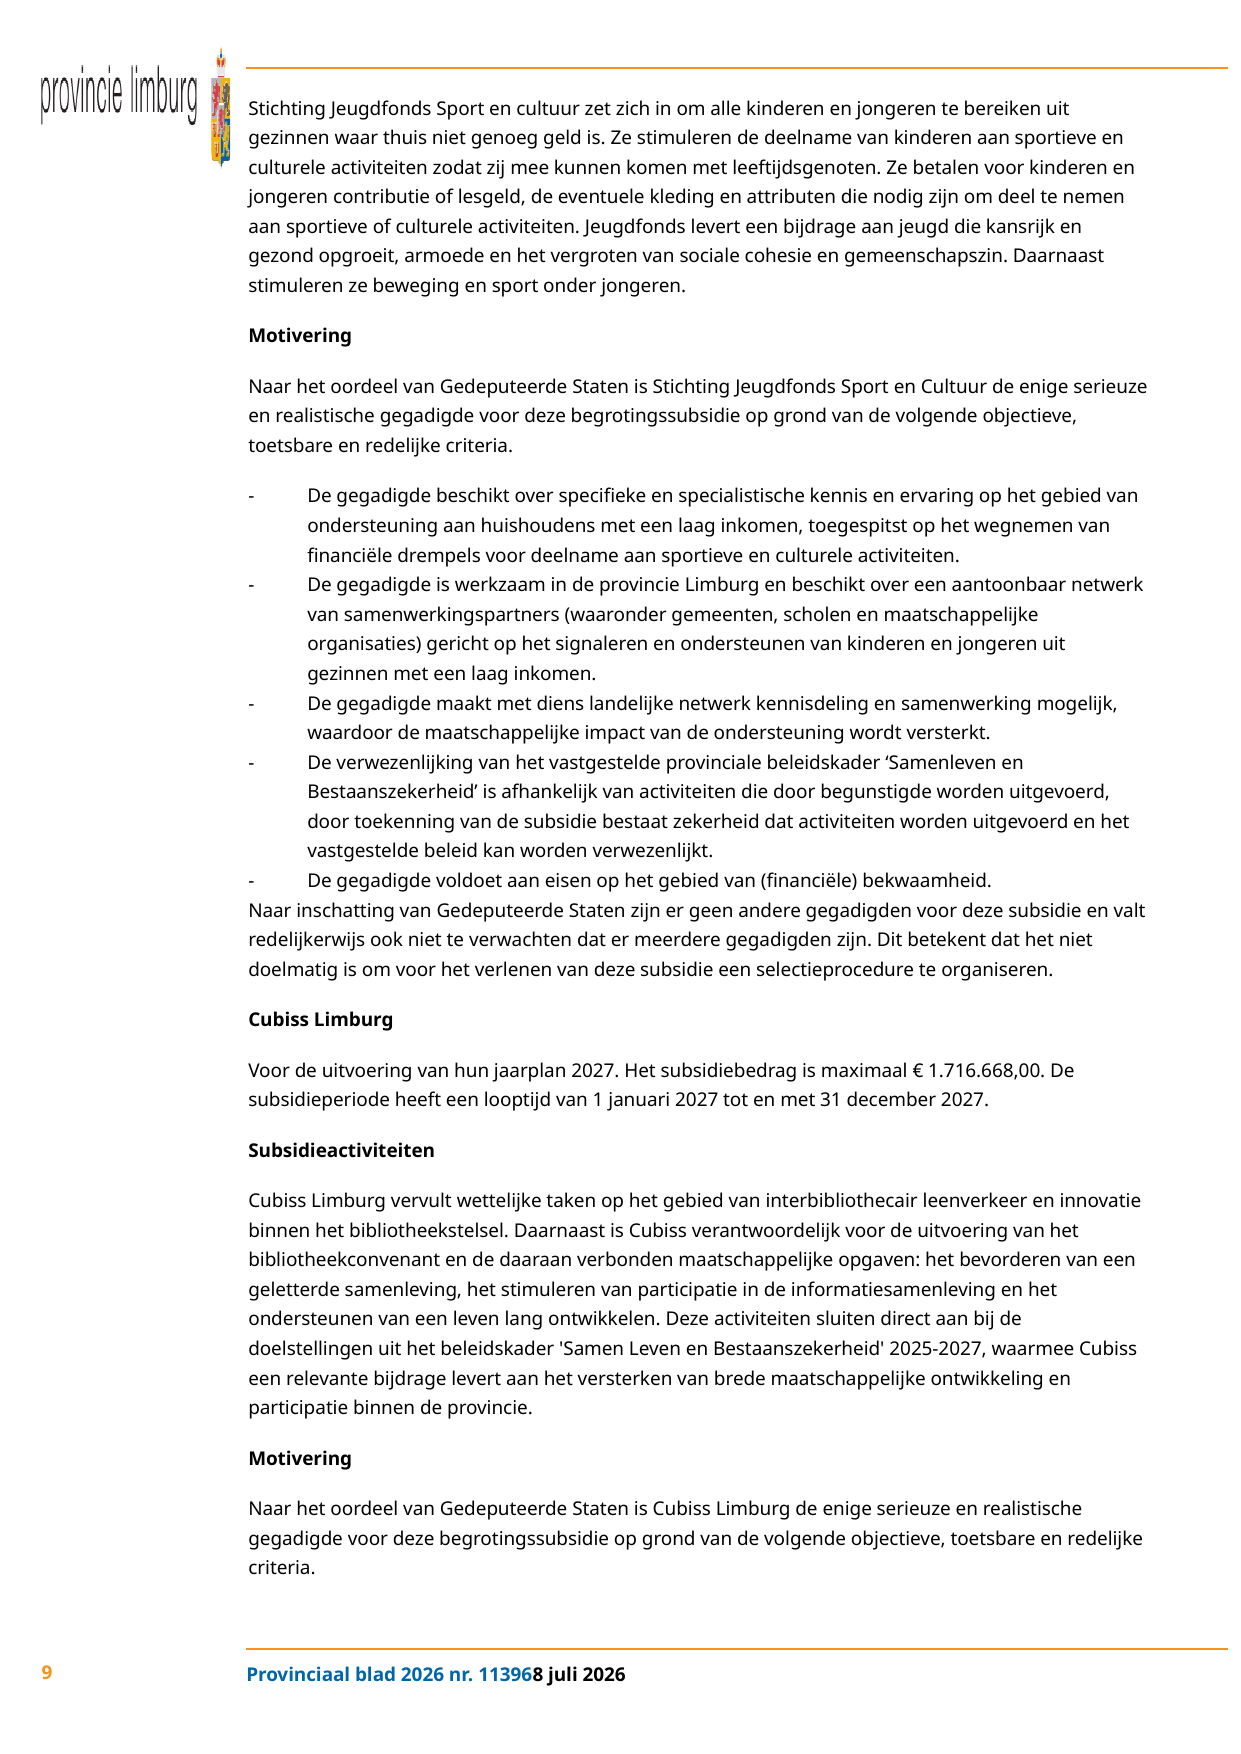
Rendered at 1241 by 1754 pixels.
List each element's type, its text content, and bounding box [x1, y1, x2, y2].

text Motivering [248, 1445, 1152, 1471]
text Stichting Jeugdfonds Sport en cultuur zet zich in om alle kinderen en jongeren te bereiken uit gezinnen waar thuis niet genoeg geld is. Ze stimuleren de deelname van kinderen aan sportieve en culturele activiteiten zodat zij mee kunnen komen met leeftijdsgenoten. Ze betalen voor kinderen en jongeren contributie of lesgeld, de eventuele kleding en attributen die nodig zijn om deel te nemen aan sportieve of culturele activiteiten. Jeugdfonds levert een bijdrage aan jeugd die kansrijk en gezond opgroeit, armoede en het vergroten van sociale cohesie en gemeenschapszin. Daarnaast stimuleren ze beweging en sport onder jongeren. [248, 95, 1152, 298]
picture [41, 47, 231, 172]
text Subsidieactiviteiten [248, 1137, 1152, 1163]
list De verwezenlijking van het vastgestelde provinciale beleidskader ‘Samenleven en Bestaanszekerheid’ is afhankelijk van activiteiten die door begunstigde worden uitgevoerd, door toekenning van de subsidie bestaat zekerheid dat activiteiten worden uitgevoerd en het vastgestelde beleid kan worden verwezenlijkt. [248, 749, 1152, 863]
text Cubiss Limburg [248, 1006, 1152, 1032]
list De gegadigde voldoet aan eisen op het gebied van (financiële) bekwaamheid. [248, 867, 1152, 893]
text Naar het oordeel van Gedeputeerde Staten is Stichting Jeugdfonds Sport en Cultuur de enige serieuze en realistische gegadigde voor deze begrotingssubsidie op grond van de volgende objectieve, toetsbare en redelijke criteria. [248, 373, 1152, 458]
text Motivering [248, 323, 1152, 348]
text Naar inschatting van Gedeputeerde Staten zijn er geen andere gegadigden voor deze subsidie en valt redelijkerwijs ook niet te verwachten dat er meerdere gegadigden zijn. Dit betekent dat het niet doelmatig is om voor het verlenen van deze subsidie een selectieprocedure te organiseren. [248, 897, 1152, 982]
text Voor de uitvoering van hun jaarplan 2027. Het subsidiebedrag is maximaal € 1.716.668,00. De subsidieperiode heeft een looptijd van 1 januari 2027 tot en met 31 december 2027. [248, 1057, 1152, 1112]
list De gegadigde is werkzaam in de provincie Limburg en beschikt over een aantoonbaar netwerk van samenwerkingspartners (waaronder gemeenten, scholen en maatschappelijke organisaties) gericht op het signaleren en ondersteunen van kinderen en jongeren uit gezinnen met een laag inkomen. [248, 571, 1152, 686]
text Naar het oordeel van Gedeputeerde Staten is Cubiss Limburg de enige serieuze en realistische gegadigde voor deze begrotingssubsidie op grond van de volgende objectieve, toetsbare en redelijke criteria. [248, 1495, 1152, 1580]
list De gegadigde beschikt over specifieke en specialistische kennis en ervaring op het gebied van ondersteuning aan huishoudens met een laag inkomen, toegespitst op het wegnemen van financiële drempels voor deelname aan sportieve en culturele activiteiten. [248, 483, 1152, 568]
list De gegadigde maakt met diens landelijke netwerk kennisdeling en samenwerking mogelijk, waardoor de maatschappelijke impact van de ondersteuning wordt versterkt. [248, 690, 1152, 745]
text Cubiss Limburg vervult wettelijke taken op het gebied van interbibliothecair leenverkeer en innovatie binnen het bibliotheekstelsel. Daarnaast is Cubiss verantwoordelijk voor de uitvoering van het bibliotheekconvenant en de daaraan verbonden maatschappelijke opgaven: het bevorderen van een geletterde samenleving, het stimuleren van participatie in de informatiesamenleving en het ondersteunen van een leven lang ontwikkelen. Deze activiteiten sluiten direct aan bij de doelstellingen uit het beleidskader 'Samen Leven en Bestaanszekerheid' 2025-2027, waarmee Cubiss een relevante bijdrage levert aan het versterken van brede maatschappelijke ontwikkeling en participatie binnen de provincie. [248, 1187, 1152, 1420]
